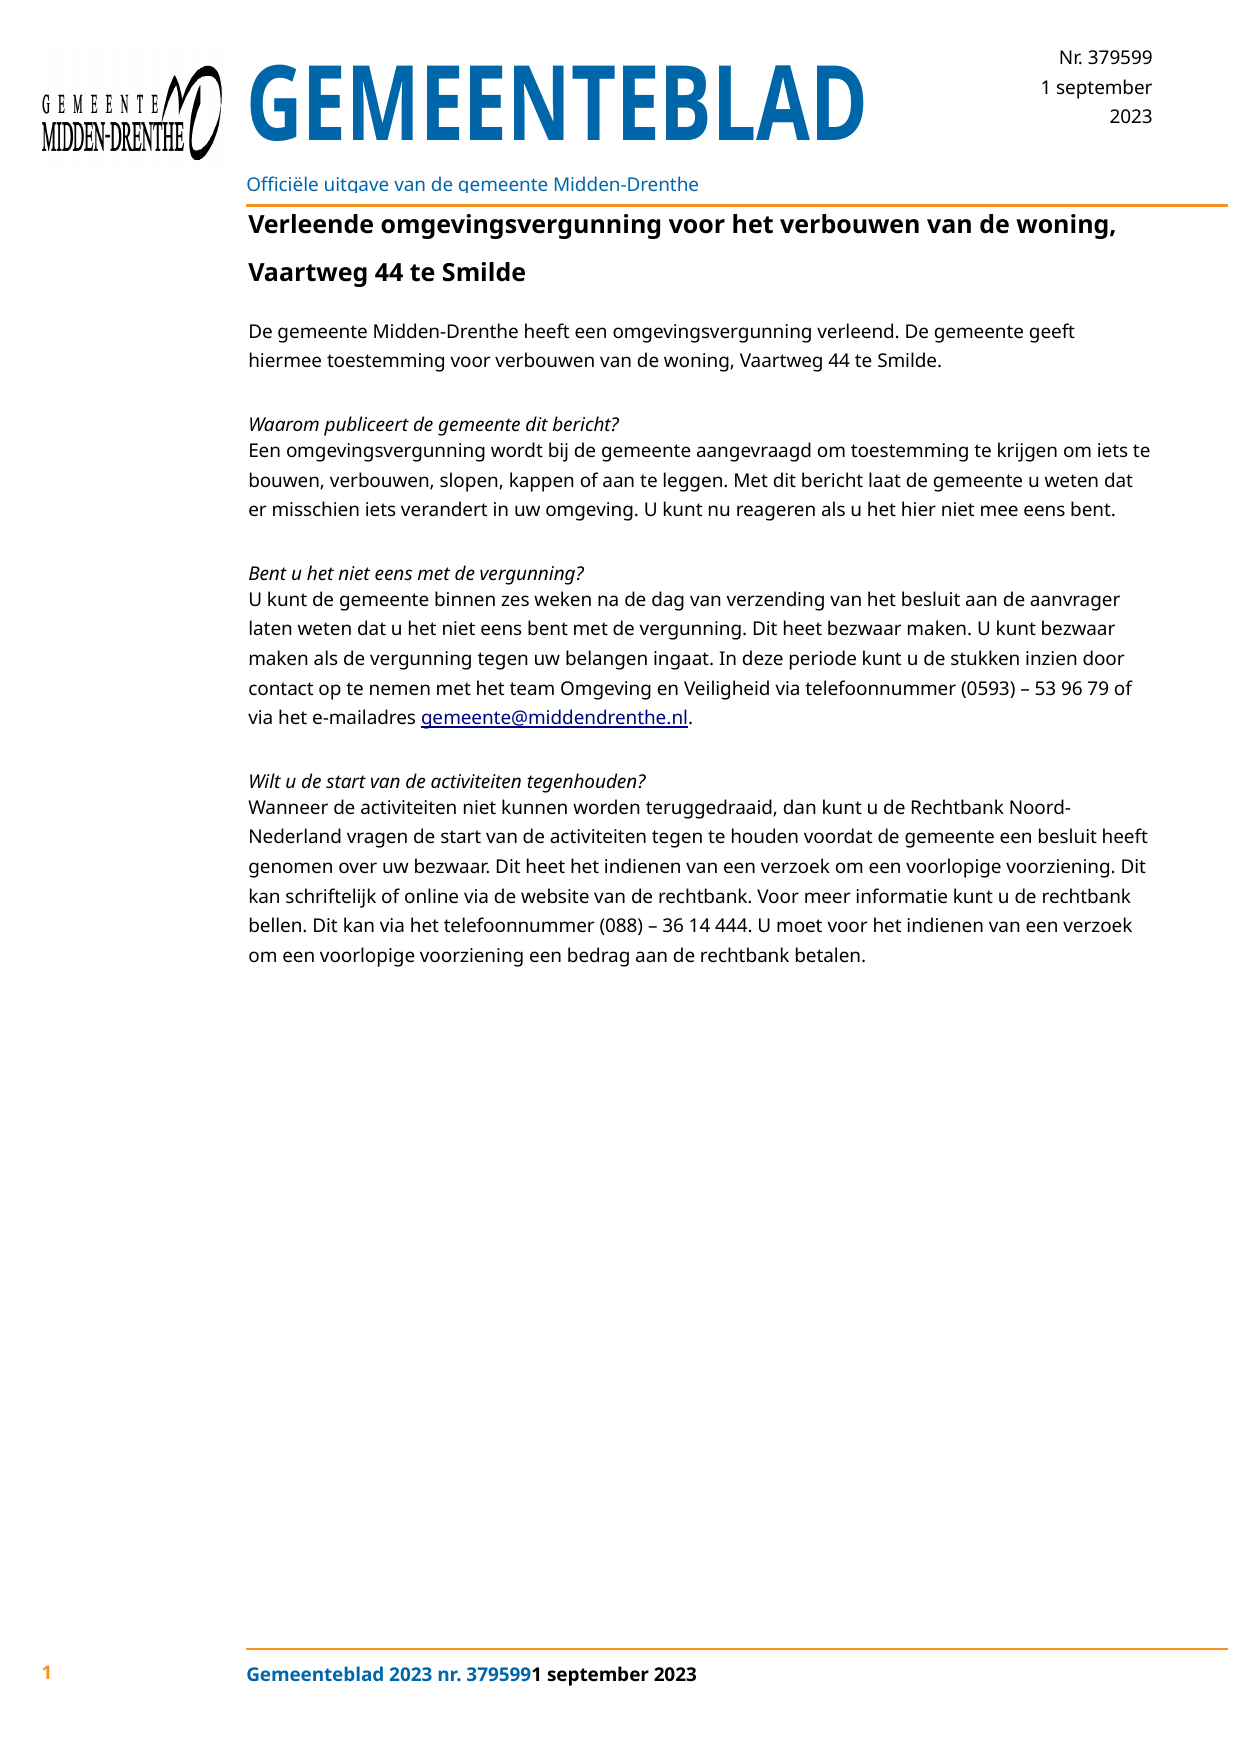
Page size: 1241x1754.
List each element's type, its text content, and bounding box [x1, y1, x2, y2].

text Verleende omgevingsvergunning voor het verbouwen van de woning, Vaartweg 44 te Smilde [248, 207, 1152, 288]
picture [41, 47, 231, 172]
text U kunt de gemeente binnen zes weken na de dag van verzending van het besluit aan de aanvrager laten weten dat u het niet eens bent met de vergunning. Dit heet bezwaar maken. U kunt bezwaar maken als de vergunning tegen uw belangen ingaat. In deze periode kunt u de stukken inzien door contact op te nemen met het team Omgeving en Veiligheid via telefoonnummer (0593) – 53 96 79 of via het e-mailadres gemeente@middendrenthe.nl. [248, 586, 1152, 730]
text Wilt u de start van de activiteiten tegenhouden? [248, 768, 1152, 794]
text Een omgevingsvergunning wordt bij de gemeente aangevraagd om toestemming te krijgen om iets te bouwen, verbouwen, slopen, kappen of aan te leggen. Met dit bericht laat de gemeente u weten dat er misschien iets verandert in uw omgeving. U kunt nu reageren als u het hier niet mee eens bent. [248, 437, 1152, 522]
text Bent u het niet eens met de vergunning? [248, 560, 1152, 586]
text De gemeente Midden-Drenthe heeft een omgevingsvergunning verleend. De gemeente geeft hiermee toestemming voor verbouwen van de woning, Vaartweg 44 te Smilde. [248, 318, 1152, 373]
text Wanneer de activiteiten niet kunnen worden teruggedraaid, dan kunt u de Rechtbank Noord-Nederland vragen de start van de activiteiten tegen te houden voordat de gemeente een besluit heeft genomen over uw bezwaar. Dit heet het indienen van een verzoek om een voorlopige voorziening. Dit kan schriftelijk of online via de website van de rechtbank. Voor meer informatie kunt u de rechtbank bellen. Dit kan via het telefoonnummer (088) – 36 14 444. U moet voor het indienen van een verzoek om een voorlopige voorziening een bedrag aan de rechtbank betalen. [248, 794, 1152, 968]
text Waarom publiceert de gemeente dit bericht? [248, 411, 1152, 437]
